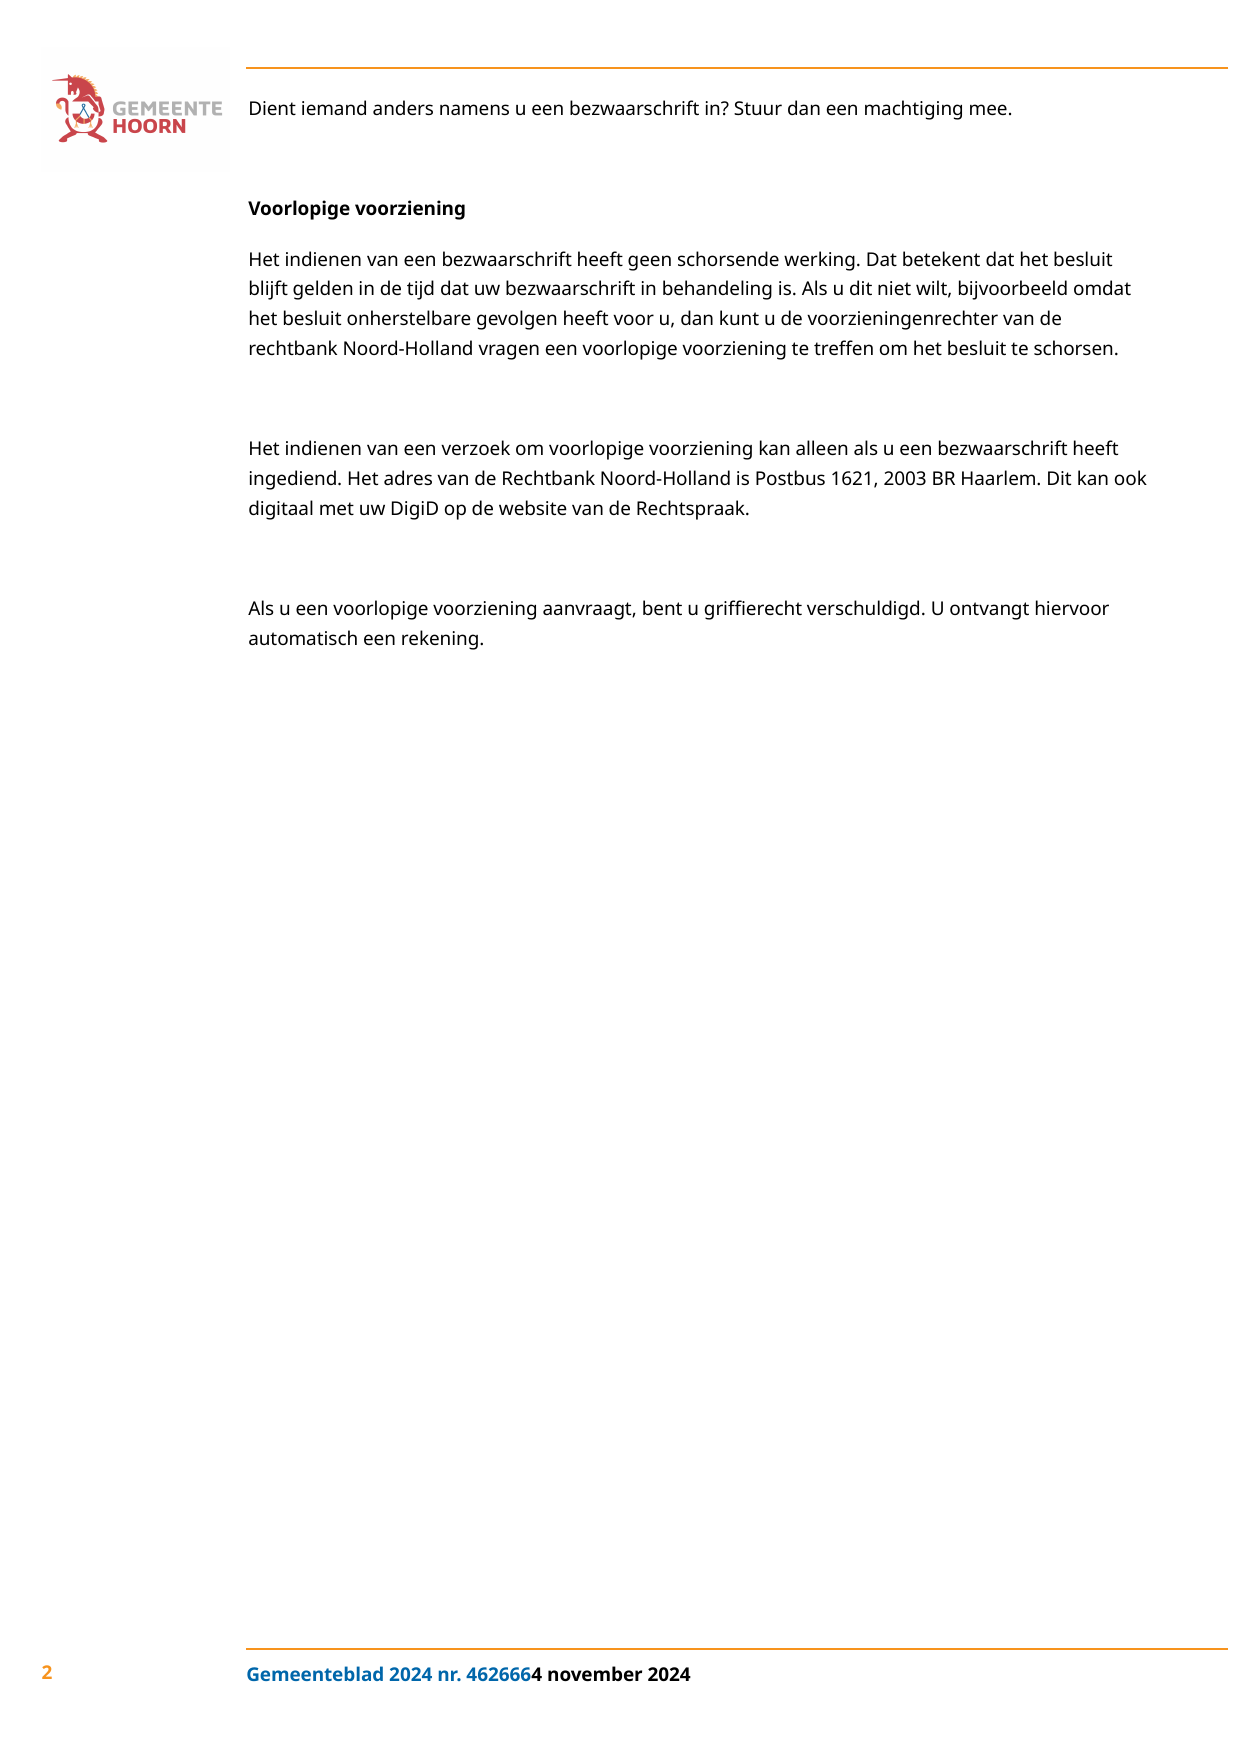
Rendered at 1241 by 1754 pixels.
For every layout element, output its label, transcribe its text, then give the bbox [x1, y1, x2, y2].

text Het indienen van een verzoek om voorlopige voorziening kan alleen als u een bezwaarschrift heeft ingediend. Het adres van de Rechtbank Noord-Holland is Postbus 1621, 2003 BR Haarlem. Dit kan ook digitaal met uw DigiD op de website van de Rechtspraak. [248, 436, 1152, 521]
text Voorlopige voorziening [248, 196, 1152, 221]
text Als u een voorlopige voorziening aanvraagt, bent u griffierecht verschuldigd. U ontvangt hiervoor automatisch een rekening. [248, 596, 1152, 651]
picture [41, 47, 231, 172]
text Het indienen van een bezwaarschrift heeft geen schorsende werking. Dat betekent dat het besluit blijft gelden in de tijd dat uw bezwaarschrift in behandeling is. Als u dit niet wilt, bijvoorbeeld omdat het besluit onherstelbare gevolgen heeft voor u, dan kunt u de voorzieningenrechter van de rechtbank Noord-Holland vragen een voorlopige voorziening te treffen om het besluit te schorsen. [248, 246, 1152, 361]
text Dient iemand anders namens u een bezwaarschrift in? Stuur dan een machtiging mee. [248, 95, 1152, 121]
